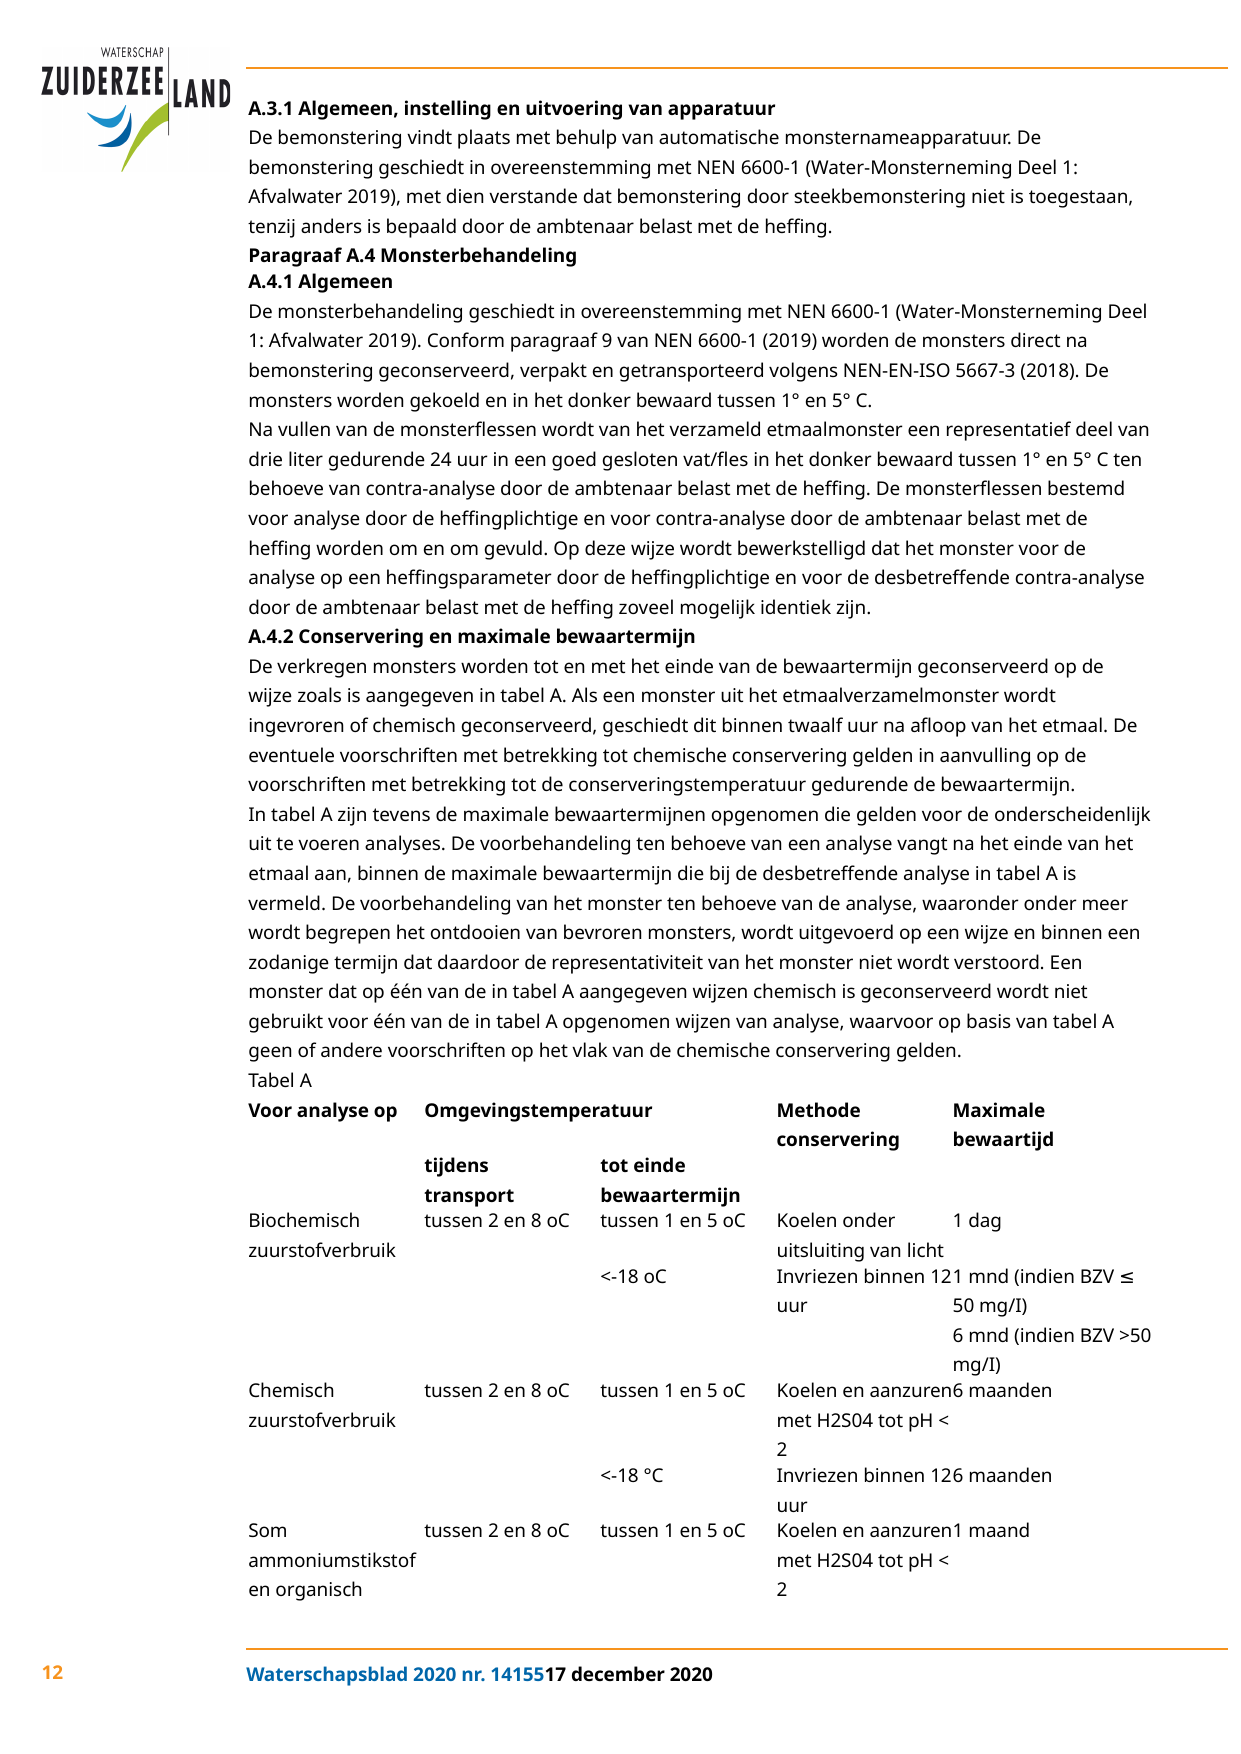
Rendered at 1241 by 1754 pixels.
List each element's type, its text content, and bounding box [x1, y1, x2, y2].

table_cell 1 maand [953, 1518, 1152, 1602]
text De monsterbehandeling geschiedt in overeenstemming met NEN 6600-1 (Water-Monsterneming Deel 1: Afvalwater 2019). Conform paragraaf 9 van NEN 6600-1 (2019) worden de monsters direct na bemonstering geconserveerd, verpakt en getransporteerd volgens NEN-EN-ISO 5667-3 (2018). De monsters worden gekoeld en in het donker bewaard tussen 1° en 5° C. [248, 298, 1152, 412]
table_cell Koelen onder uitsluiting van licht [776, 1208, 952, 1263]
table_cell Som ammoniumstikstof en organisch [248, 1518, 424, 1602]
table_cell [248, 1462, 424, 1517]
table_cell Chemisch zuurstofverbruik [248, 1377, 424, 1462]
text Na vullen van de monsterflessen wordt van het verzameld etmaalmonster een representatief deel van drie liter gedurende 24 uur in een goed gesloten vat/fles in het donker bewaard tussen 1° en 5° C ten behoeve van contra-analyse door de ambtenaar belast met de heffing. De monsterflessen bestemd voor analyse door de heffingplichtige en voor contra-analyse door de ambtenaar belast met de heffing worden om en om gevuld. Op deze wijze wordt bewerkstelligd dat het monster voor de analyse op een heffingsparameter door de heffingplichtige en voor de desbetreffende contra-analyse door de ambtenaar belast met de heffing zoveel mogelijk identiek zijn. [248, 416, 1152, 619]
table_cell [248, 1152, 424, 1207]
table_cell tussen 1 en 5 oC [600, 1377, 776, 1462]
table_cell tussen 2 en 8 oC [424, 1518, 600, 1602]
table_cell Koelen en aanzuren met H2S04 tot pH < 2 [776, 1377, 952, 1462]
text Paragraaf A.4 Monsterbehandeling [248, 243, 1152, 268]
text A.4.1 Algemeen [248, 268, 1152, 294]
table_header Methode conservering [776, 1097, 952, 1152]
table_header Maximale bewaartijd [953, 1097, 1152, 1152]
table_cell [776, 1152, 952, 1207]
table_cell tussen 2 en 8 oC [424, 1208, 600, 1263]
text De bemonstering vindt plaats met behulp van automatische monsternameapparatuur. De bemonstering geschiedt in overeenstemming met NEN 6600-1 (Water-Monsterneming Deel 1: Afvalwater 2019), met dien verstande dat bemonstering door steekbemonstering niet is toegestaan, tenzij anders is bepaald door de ambtenaar belast met de heffing. [248, 124, 1152, 239]
table_cell tussen 1 en 5 oC [600, 1518, 776, 1602]
table_header Voor analyse op [248, 1097, 424, 1152]
table_cell tot einde bewaartermijn [600, 1152, 776, 1207]
text A.4.2 Conservering en maximale bewaartermijn [248, 623, 1152, 649]
table_cell [424, 1263, 600, 1377]
table_cell <-18 oC [600, 1263, 776, 1377]
table_cell Biochemisch zuurstofverbruik [248, 1208, 424, 1263]
table_cell [953, 1152, 1152, 1207]
text De verkregen monsters worden tot en met het einde van de bewaartermijn geconserveerd op de wijze zoals is aangegeven in tabel A. Als een monster uit het etmaalverzamelmonster wordt ingevroren of chemisch geconserveerd, geschiedt dit binnen twaalf uur na afloop van het etmaal. De eventuele voorschriften met betrekking tot chemische conservering gelden in aanvulling op de voorschriften met betrekking tot de conserveringstemperatuur gedurende de bewaartermijn. [248, 653, 1152, 797]
table_cell 1 dag [953, 1208, 1152, 1263]
text A.3.1 Algemeen, instelling en uitvoering van apparatuur [248, 95, 1152, 121]
table_cell tussen 1 en 5 oC [600, 1208, 776, 1263]
table_cell Invriezen binnen 12 uur [776, 1263, 952, 1377]
table_cell 6 maanden [953, 1377, 1152, 1462]
text In tabel A zijn tevens de maximale bewaartermijnen opgenomen die gelden voor de onderscheidenlijk uit te voeren analyses. De voorbehandeling ten behoeve van een analyse vangt na het einde van het etmaal aan, binnen de maximale bewaartermijn die bij de desbetreffende analyse in tabel A is vermeld. De voorbehandeling van het monster ten behoeve van de analyse, waaronder onder meer wordt begrepen het ontdooien van bevroren monsters, wordt uitgevoerd op een wijze en binnen een zodanige termijn dat daardoor de representativiteit van het monster niet wordt verstoord. Een monster dat op één van de in tabel A aangegeven wijzen chemisch is geconserveerd wordt niet gebruikt voor één van de in tabel A opgenomen wijzen van analyse, waarvoor op basis van tabel A geen of andere voorschriften op het vlak van de chemische conservering gelden. [248, 801, 1152, 1063]
table_cell tijdens transport [424, 1152, 600, 1207]
table_cell [424, 1462, 600, 1517]
table_cell Invriezen binnen 12 uur [776, 1462, 952, 1517]
table_header Omgevingstemperatuur [424, 1097, 776, 1152]
text Tabel A [248, 1067, 1152, 1093]
table_cell Koelen en aanzuren met H2S04 tot pH < 2 [776, 1518, 952, 1602]
picture [41, 47, 231, 172]
table_cell 1 mnd (indien BZV ≤ 50 mg/I) 6 mnd (indien BZV >50 mg/I) [953, 1263, 1152, 1377]
table_cell [248, 1263, 424, 1377]
table_cell tussen 2 en 8 oC [424, 1377, 600, 1462]
table_cell 6 maanden [953, 1462, 1152, 1517]
table_cell <-18 °C [600, 1462, 776, 1517]
